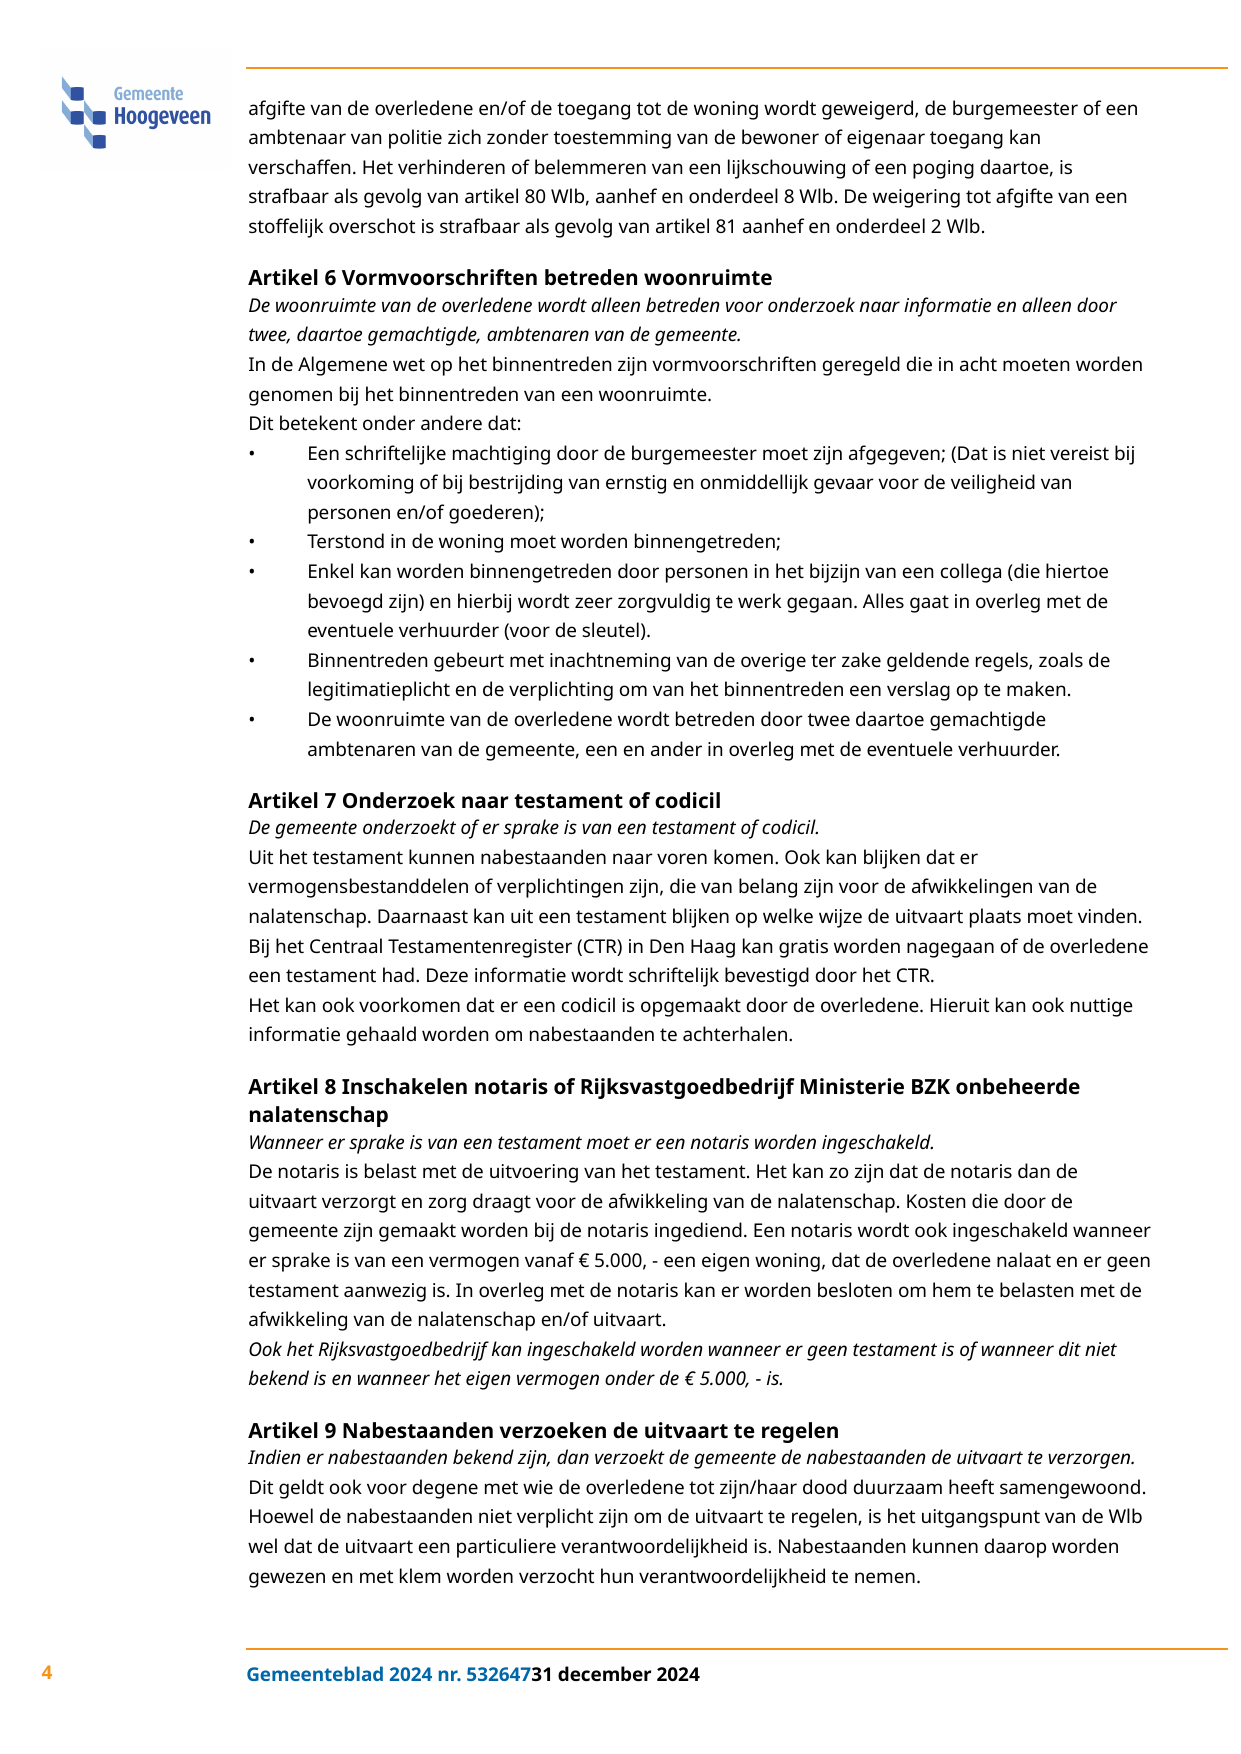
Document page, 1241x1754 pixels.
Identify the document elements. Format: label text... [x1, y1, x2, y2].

list Enkel kan worden binnengetreden door personen in het bijzijn van een collega (die hiertoe bevoegd zijn) en hierbij wordt zeer zorgvuldig te werk gegaan. Alles gaat in overleg met de eventuele verhuurder (voor de sleutel). [248, 558, 1152, 643]
list Binnentreden gebeurt met inachtneming van de overige ter zake geldende regels, zoals de legitimatieplicht en de verplichting om van het binnentreden een verslag op te maken. [248, 647, 1152, 702]
text afgifte van de overledene en/of de toegang tot de woning wordt geweigerd, de burgemeester of een ambtenaar van politie zich zonder toestemming van de bewoner of eigenaar toegang kan verschaffen. Het verhinderen of belemmeren van een lijkschouwing of een poging daartoe, is strafbaar als gevolg van artikel 80 Wlb, aanhef en onderdeel 8 Wlb. De weigering tot afgifte van een stoffelijk overschot is strafbaar als gevolg van artikel 81 aanhef en onderdeel 2 Wlb. [248, 95, 1152, 239]
text Ook het Rijksvastgoedbedrijf kan ingeschakeld worden wanneer er geen testament is of wanneer dit niet bekend is en wanneer het eigen vermogen onder de € 5.000, - is. [248, 1336, 1152, 1391]
text Het kan ook voorkomen dat er een codicil is opgemaakt door de overledene. Hieruit kan ook nuttige informatie gehaald worden om nabestaanden te achterhalen. [248, 992, 1152, 1047]
text Artikel 8 Inschakelen notaris of Rijksvastgoedbedrijf Ministerie BZK onbeheerde nalatenschap [248, 1072, 1152, 1129]
text Artikel 9 Nabestaanden verzoeken de uitvaart te regelen [248, 1416, 1152, 1444]
list Terstond in de woning moet worden binnengetreden; [248, 529, 1152, 554]
text Hoewel de nabestaanden niet verplicht zijn om de uitvaart te regelen, is het uitgangspunt van de Wlb wel dat de uitvaart een particuliere verantwoordelijkheid is. Nabestaanden kunnen daarop worden gewezen en met klem worden verzocht hun verantwoordelijkheid te nemen. [248, 1504, 1152, 1588]
text In de Algemene wet op het binnentreden zijn vormvoorschriften geregeld die in acht moeten worden genomen bij het binnentreden van een woonruimte. [248, 351, 1152, 406]
list De woonruimte van de overledene wordt betreden door twee daartoe gemachtigde ambtenaren van de gemeente, een en ander in overleg met de eventuele verhuurder. [248, 706, 1152, 761]
list Een schriftelijke machtiging door de burgemeester moet zijn afgegeven; (Dat is niet vereist bij voorkoming of bij bestrijding van ernstig en onmiddellijk gevaar voor de veiligheid van personen en/of goederen); [248, 440, 1152, 525]
text De notaris is belast met de uitvoering van het testament. Het kan zo zijn dat de notaris dan de uitvaart verzorgt en zorg draagt voor de afwikkeling van de nalatenschap. Kosten die door de gemeente zijn gemaakt worden bij de notaris ingediend. Een notaris wordt ook ingeschakeld wanneer er sprake is van een vermogen vanaf € 5.000, - een eigen woning, dat de overledene nalaat en er geen testament aanwezig is. In overleg met de notaris kan er worden besloten om hem te belasten met de afwikkeling van de nalatenschap en/of uitvaart. [248, 1158, 1152, 1332]
text Uit het testament kunnen nabestaanden naar voren komen. Ook kan blijken dat er vermogensbestanddelen of verplichtingen zijn, die van belang zijn voor de afwikkelingen van de nalatenschap. Daarnaast kan uit een testament blijken op welke wijze de uitvaart plaats moet vinden. Bij het Centraal Testamentenregister (CTR) in Den Haag kan gratis worden nagegaan of de overledene een testament had. Deze informatie wordt schriftelijk bevestigd door het CTR. [248, 844, 1152, 988]
text Wanneer er sprake is van een testament moet er een notaris worden ingeschakeld. [248, 1129, 1152, 1155]
text Artikel 6 Vormvoorschriften betreden woonruimte [248, 263, 1152, 292]
text Indien er nabestaanden bekend zijn, dan verzoekt de gemeente de nabestaanden de uitvaart te verzorgen. [248, 1444, 1152, 1470]
text De woonruimte van de overledene wordt alleen betreden voor onderzoek naar informatie en alleen door twee, daartoe gemachtigde, ambtenaren van de gemeente. [248, 292, 1152, 347]
text De gemeente onderzoekt of er sprake is van een testament of codicil. [248, 814, 1152, 840]
text Dit betekent onder andere dat: [248, 410, 1152, 436]
picture [41, 47, 231, 172]
text Dit geldt ook voor degene met wie de overledene tot zijn/haar dood duurzaam heeft samengewoond. [248, 1474, 1152, 1500]
text Artikel 7 Onderzoek naar testament of codicil [248, 786, 1152, 814]
